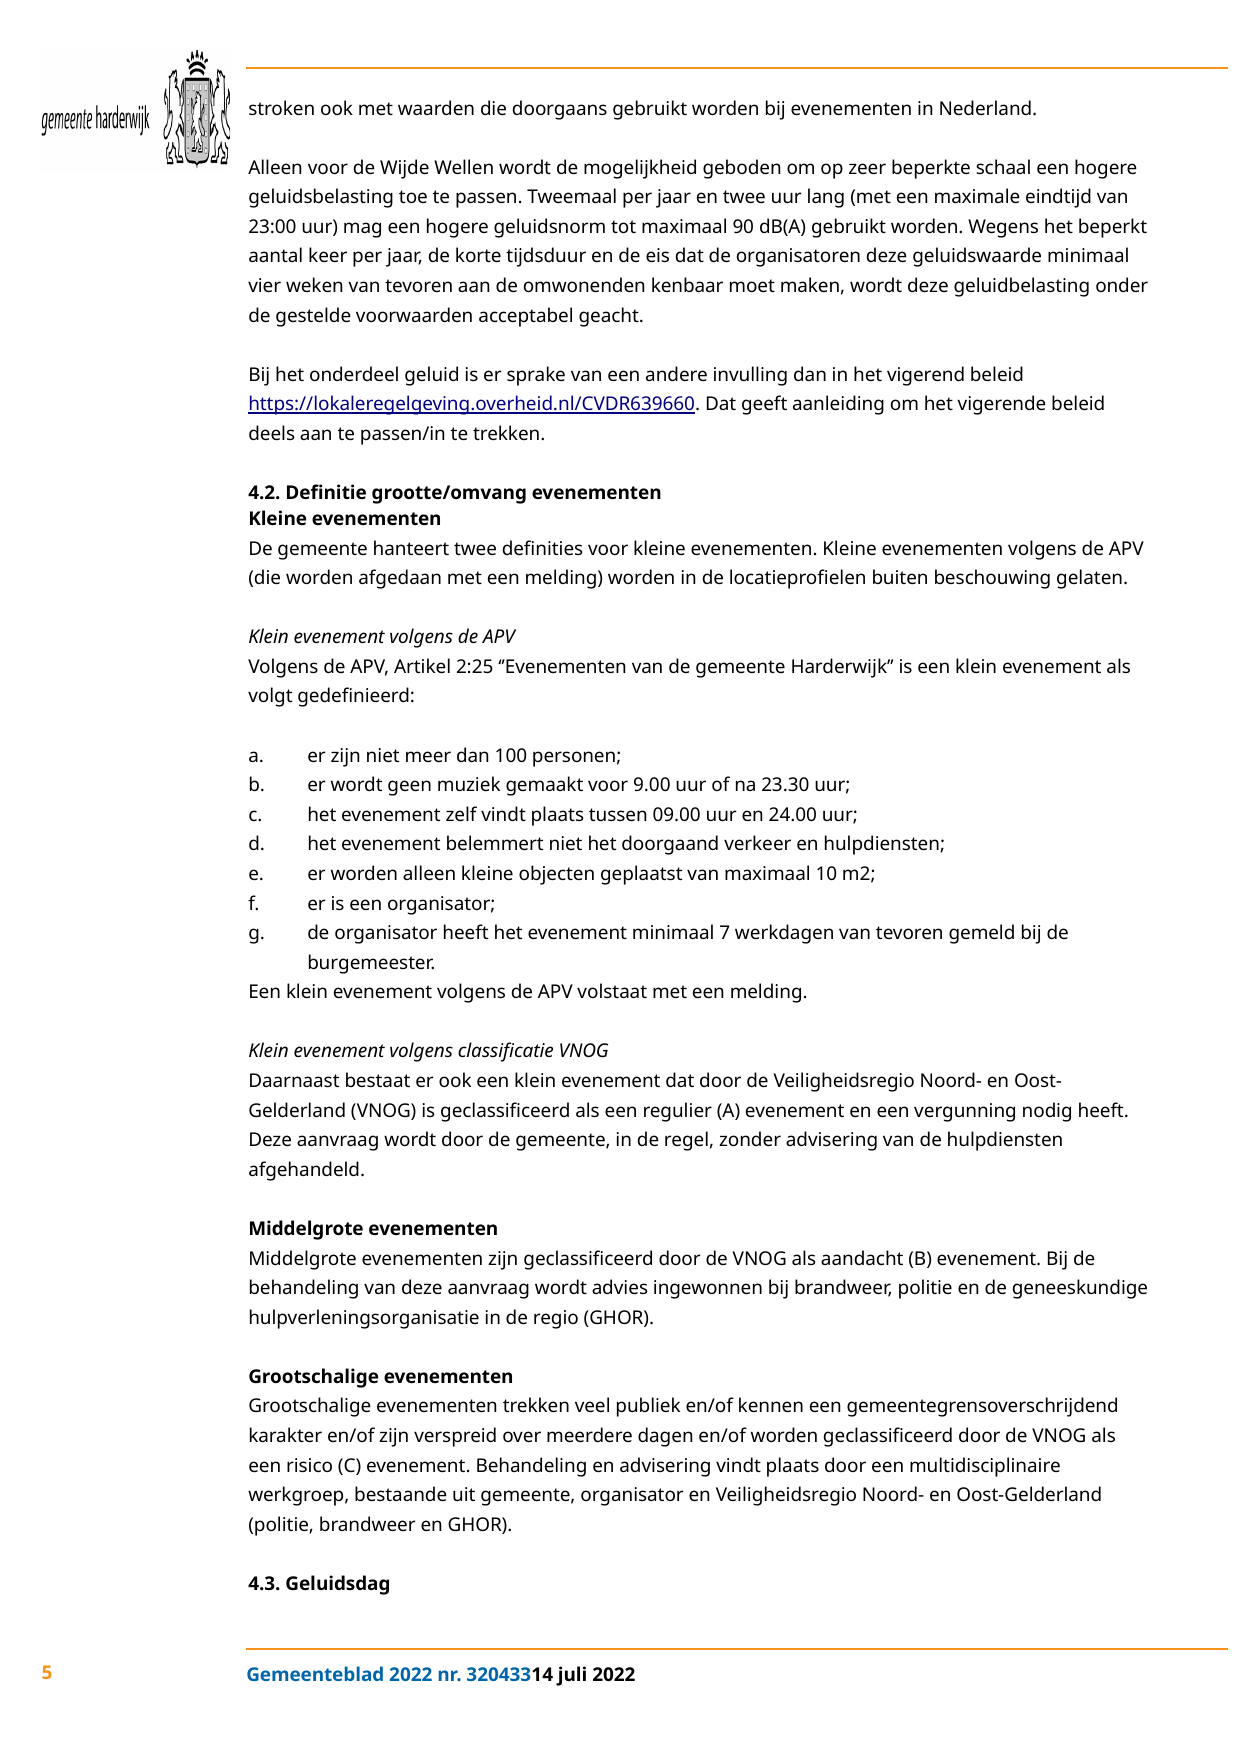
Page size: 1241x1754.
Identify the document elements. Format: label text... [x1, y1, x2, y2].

text Kleine evenementen [248, 505, 1152, 531]
text Bij het onderdeel geluid is er sprake van een andere invulling dan in het vigerend beleid https://lokaleregelgeving.overheid.nl/CVDR639660. Dat geeft aanleiding om het vigerende beleid deels aan te passen/in te trekken. [248, 361, 1152, 446]
text Middelgrote evenementen zijn geclassificeerd door de VNOG als aandacht (B) evenement. Bij de behandeling van deze aanvraag wordt advies ingewonnen bij brandweer, politie en de geneeskundige hulpverleningsorganisatie in de regio (GHOR). [248, 1245, 1152, 1329]
text Grootschalige evenementen trekken veel publiek en/of kennen een gemeentegrensoverschrijdend karakter en/of zijn verspreid over meerdere dagen en/of worden geclassificeerd door de VNOG als een risico (C) evenement. Behandeling en advisering vindt plaats door een multidisciplinaire werkgroep, bestaande uit gemeente, organisator en Veiligheidsregio Noord- en Oost-Gelderland (politie, brandweer en GHOR). [248, 1393, 1152, 1537]
text stroken ook met waarden die doorgaans gebruikt worden bij evenementen in Nederland. [248, 95, 1152, 121]
text Middelgrote evenementen [248, 1215, 1152, 1241]
text 4.3. Geluidsdag [248, 1570, 1152, 1596]
list er wordt geen muziek gemaakt voor 9.00 uur of na 23.30 uur; [248, 771, 1152, 797]
picture [41, 47, 231, 172]
text Een klein evenement volgens de APV volstaat met een melding. [248, 978, 1152, 1004]
text Daarnaast bestaat er ook een klein evenement dat door de Veiligheidsregio Noord- en Oost-Gelderland (VNOG) is geclassificeerd als een regulier (A) evenement en een vergunning nodig heeft. Deze aanvraag wordt door de gemeente, in de regel, zonder advisering van de hulpdiensten afgehandeld. [248, 1067, 1152, 1182]
text Grootschalige evenementen [248, 1363, 1152, 1389]
list er zijn niet meer dan 100 personen; [248, 742, 1152, 767]
text 4.2. Definitie grootte/omvang evenementen [248, 479, 1152, 505]
text Volgens de APV, Artikel 2:25 ‘’Evenementen van de gemeente Harderwijk’’ is een klein evenement als volgt gedefinieerd: [248, 653, 1152, 708]
list het evenement belemmert niet het doorgaand verkeer en hulpdiensten; [248, 831, 1152, 856]
list het evenement zelf vindt plaats tussen 09.00 uur en 24.00 uur; [248, 801, 1152, 827]
text Alleen voor de Wijde Wellen wordt de mogelijkheid geboden om op zeer beperkte schaal een hogere geluidsbelasting toe te passen. Tweemaal per jaar en twee uur lang (met een maximale eindtijd van 23:00 uur) mag een hogere geluidsnorm tot maximaal 90 dB(A) gebruikt worden. Wegens het beperkt aantal keer per jaar, de korte tijdsduur en de eis dat de organisatoren deze geluidswaarde minimaal vier weken van tevoren aan de omwonenden kenbaar moet maken, wordt deze geluidbelasting onder de gestelde voorwaarden acceptabel geacht. [248, 154, 1152, 328]
list er is een organisator; [248, 890, 1152, 915]
text Klein evenement volgens classificatie VNOG [248, 1038, 1152, 1063]
text De gemeente hanteert twee definities voor kleine evenementen. Kleine evenementen volgens de APV (die worden afgedaan met een melding) worden in de locatieprofielen buiten beschouwing gelaten. [248, 535, 1152, 590]
list er worden alleen kleine objecten geplaatst van maximaal 10 m2; [248, 860, 1152, 886]
list de organisator heeft het evenement minimaal 7 werkdagen van tevoren gemeld bij de burgemeester. [248, 919, 1152, 974]
text Klein evenement volgens de APV [248, 623, 1152, 649]
